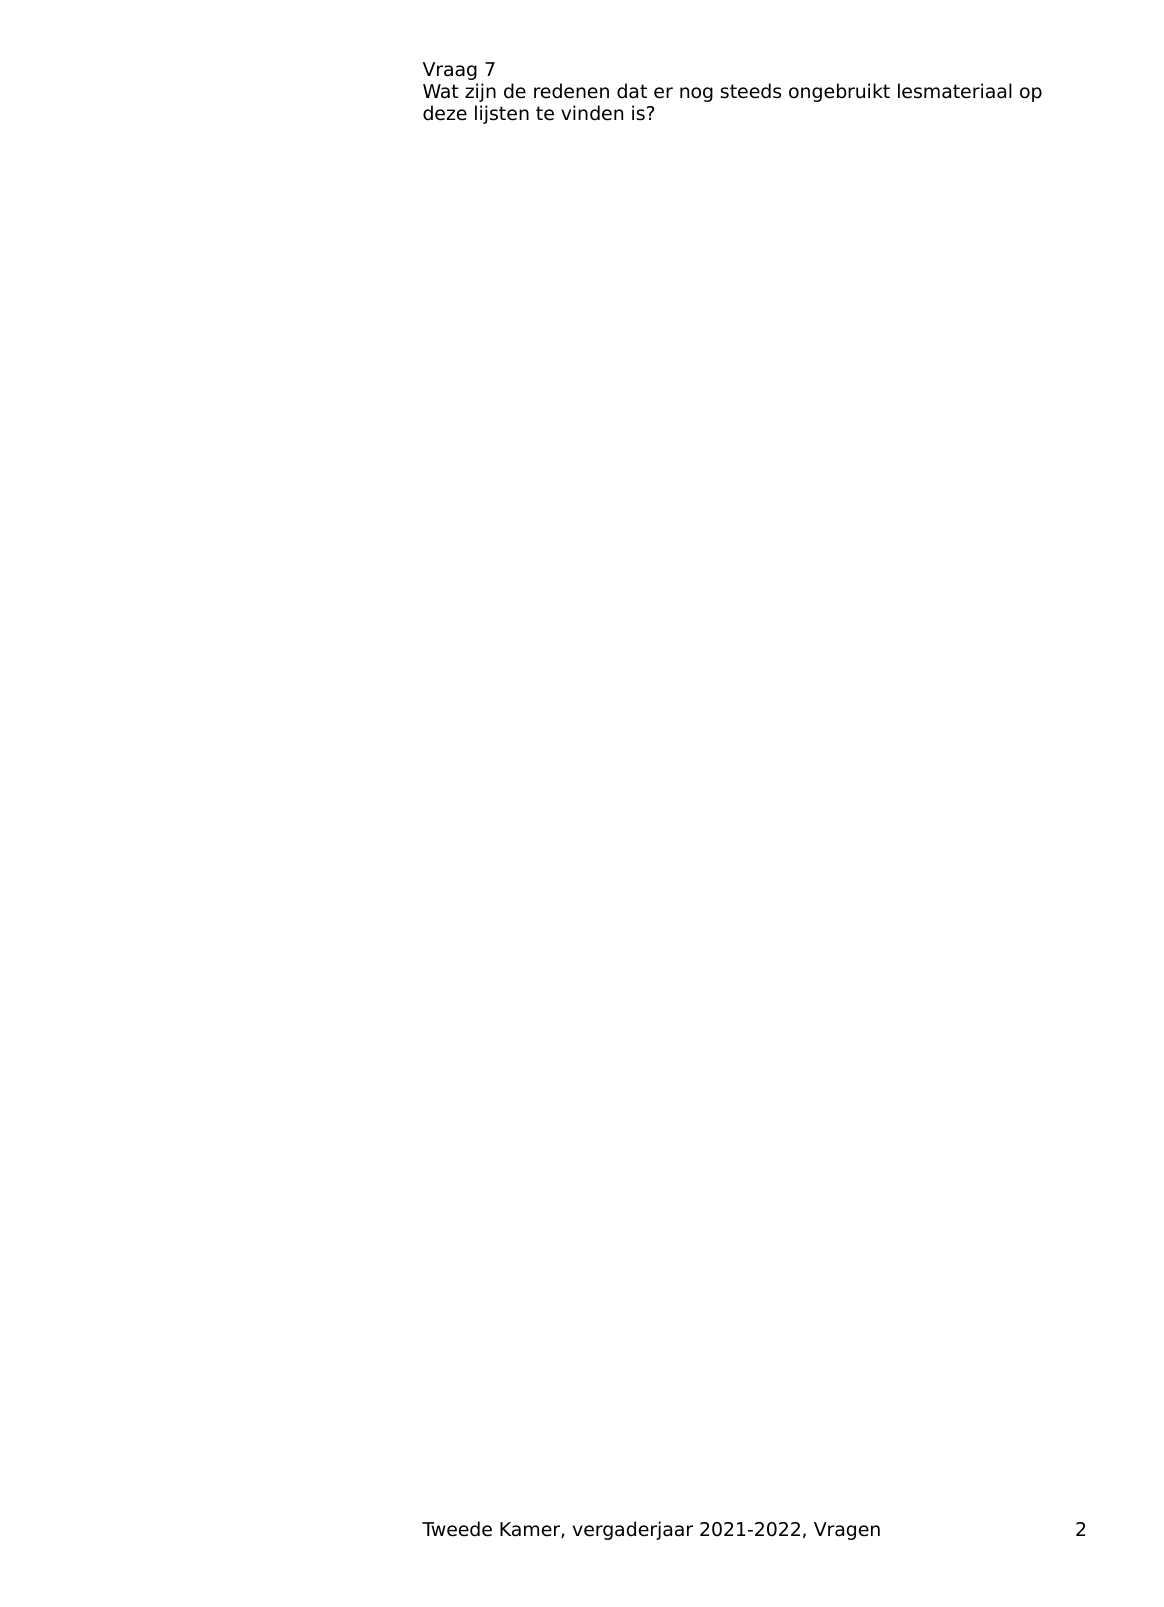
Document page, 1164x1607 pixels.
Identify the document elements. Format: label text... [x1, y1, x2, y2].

text Wat zijn de redenen dat er nog steeds ongebruikt lesmateriaal op deze lijsten te vinden is? [422, 81, 1087, 125]
text Vraag 7 [422, 59, 1087, 81]
